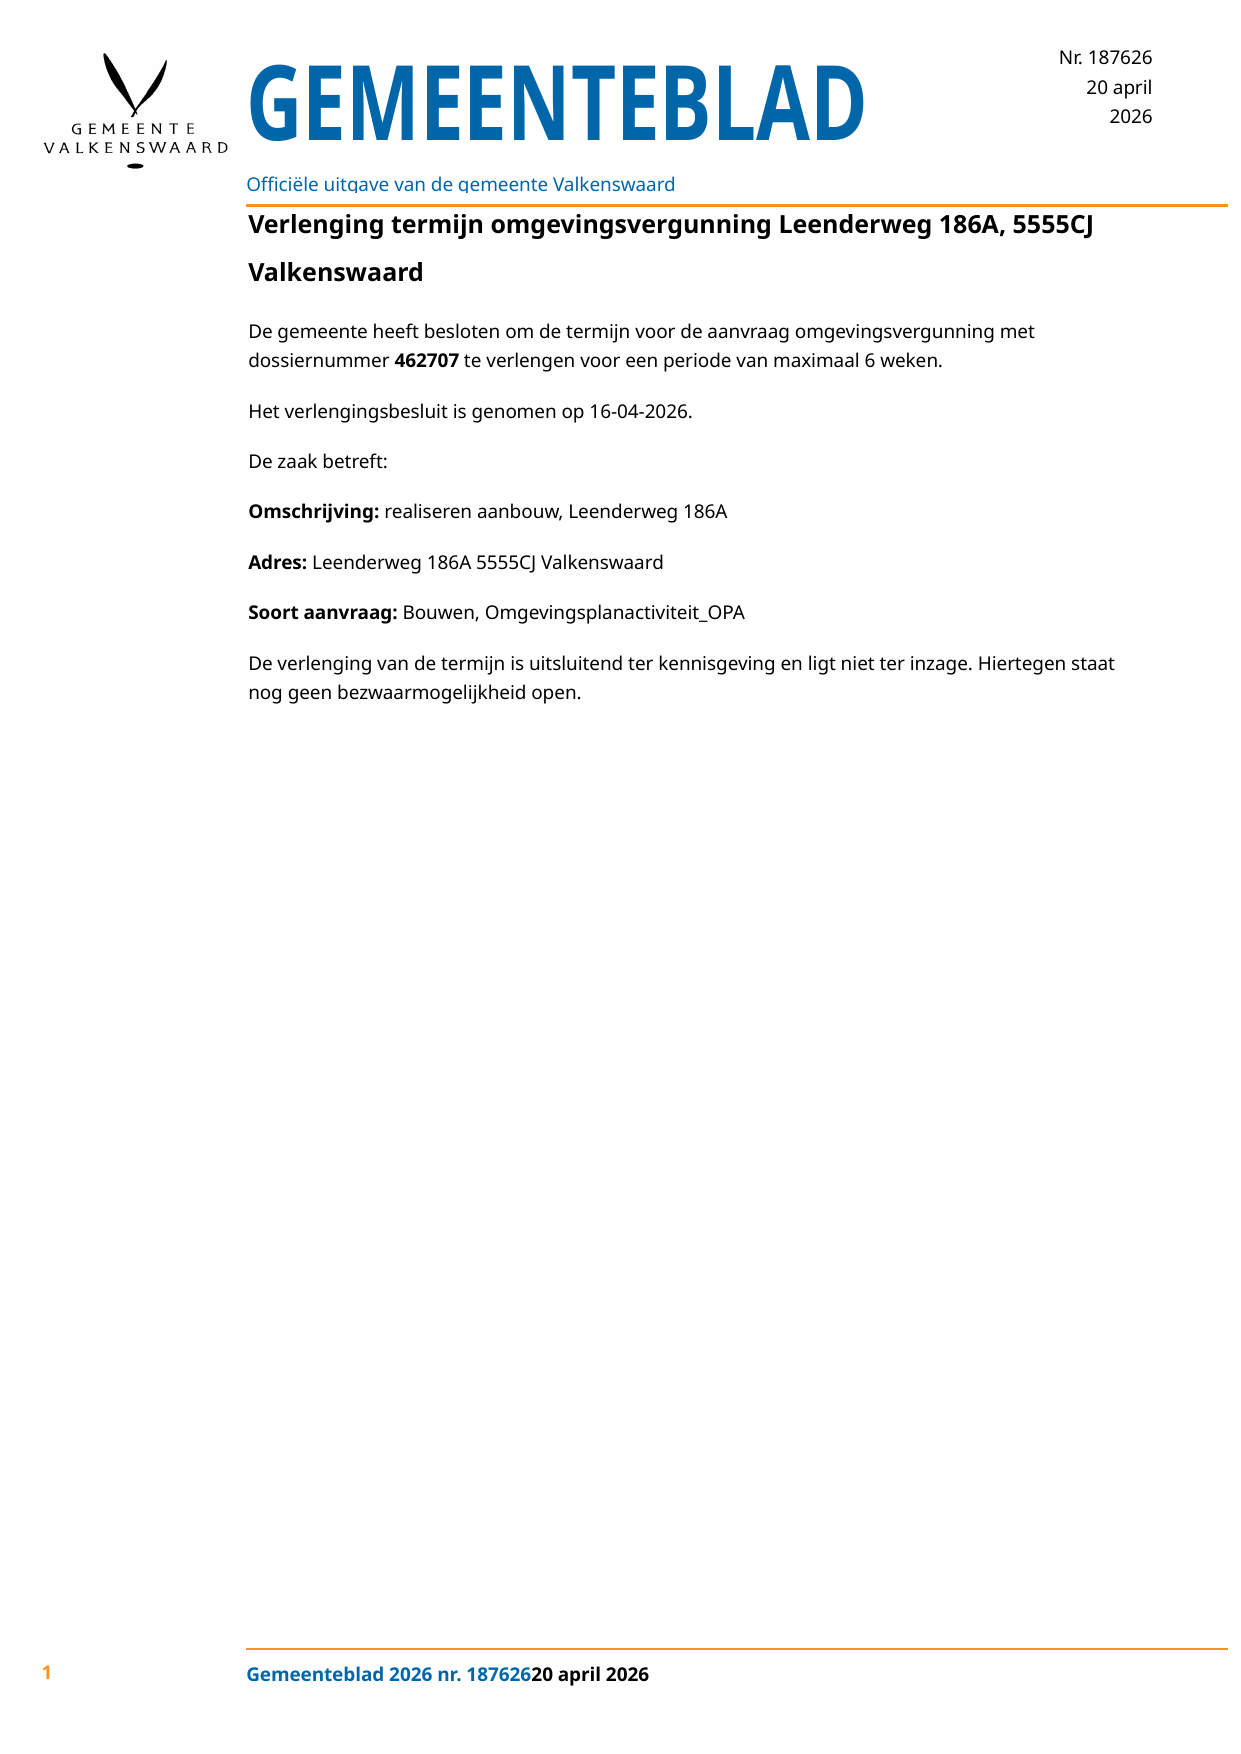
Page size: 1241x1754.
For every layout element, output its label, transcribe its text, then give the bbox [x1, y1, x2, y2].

text Het verlengingsbesluit is genomen op 16-04-2026. [248, 398, 1152, 424]
text Adres: Leenderweg 186A 5555CJ Valkenswaard [248, 549, 1152, 575]
text Verlenging termijn omgevingsvergunning Leenderweg 186A, 5555CJ Valkenswaard [248, 207, 1152, 288]
text Soort aanvraag: Bouwen, Omgevingsplanactiviteit_OPA [248, 599, 1152, 625]
text De gemeente heeft besloten om de termijn voor de aanvraag omgevingsvergunning met dossiernummer 462707 te verlengen voor een periode van maximaal 6 weken. [248, 318, 1152, 373]
picture [41, 47, 231, 172]
text De zaak betreft: [248, 448, 1152, 474]
text De verlenging van de termijn is uitsluitend ter kennisgeving en ligt niet ter inzage. Hiertegen staat nog geen bezwaarmogelijkheid open. [248, 650, 1152, 705]
text Omschrijving: realiseren aanbouw, Leenderweg 186A [248, 499, 1152, 524]
